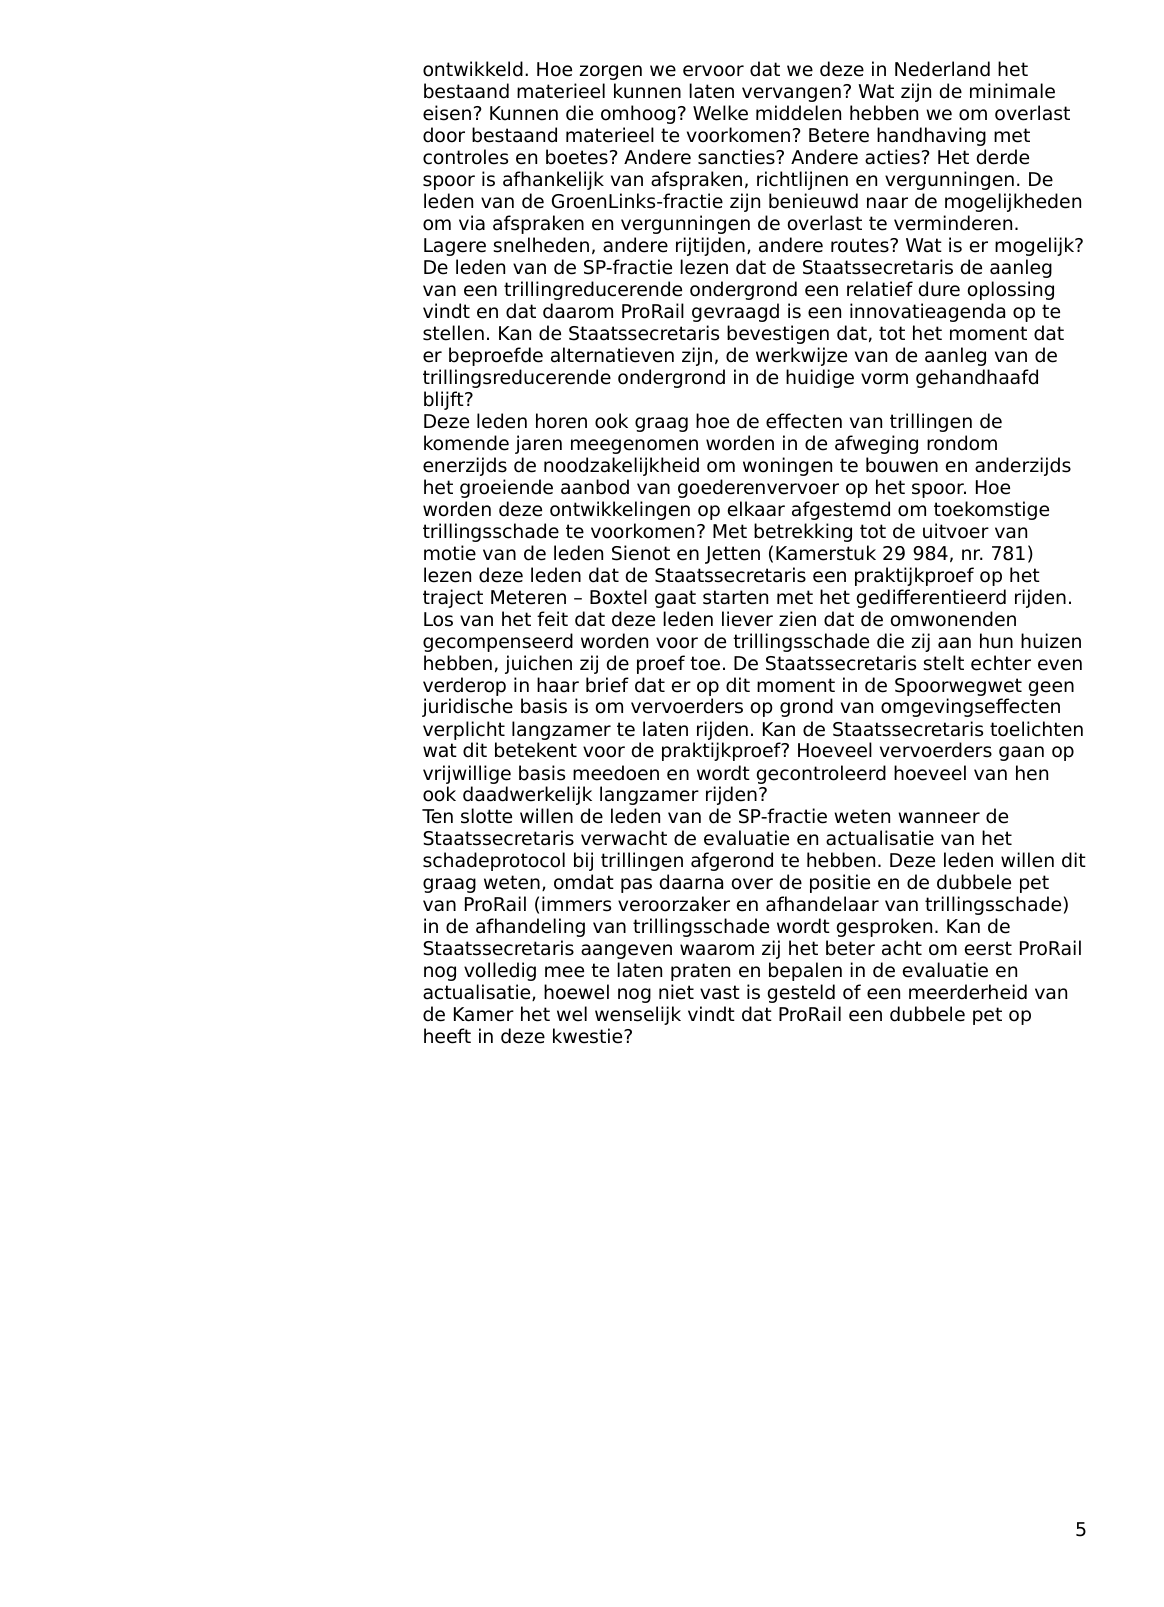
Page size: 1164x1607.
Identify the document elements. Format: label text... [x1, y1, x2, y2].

text De leden van de SP-fractie lezen dat de Staatssecretaris de aanleg van een trillingreducerende ondergrond een relatief dure oplossing vindt en dat daarom ProRail gevraagd is een innovatieagenda op te stellen. Kan de Staatssecretaris bevestigen dat, tot het moment dat er beproefde alternatieven zijn, de werkwijze van de aanleg van de trillingsreducerende ondergrond in de huidige vorm gehandhaafd blijft? [422, 257, 1087, 411]
text Deze leden horen ook graag hoe de effecten van trillingen de komende jaren meegenomen worden in de afweging rondom enerzijds de noodzakelijkheid om woningen te bouwen en anderzijds het groeiende aanbod van goederenvervoer op het spoor. Hoe worden deze ontwikkelingen op elkaar afgestemd om toekomstige trillingsschade te voorkomen? Met betrekking tot de uitvoer van motie van de leden Sienot en Jetten (Kamerstuk 29 984, nr. 781) lezen deze leden dat de Staatssecretaris een praktijkproef op het traject Meteren – Boxtel gaat starten met het gedifferentieerd rijden. Los van het feit dat deze leden liever zien dat de omwonenden gecompenseerd worden voor de trillingsschade die zij aan hun huizen hebben, juichen zij de proef toe. De Staatssecretaris stelt echter even verderop in haar brief dat er op dit moment in de Spoorwegwet geen juridische basis is om vervoerders op grond van omgevingseffecten verplicht langzamer te laten rijden. Kan de Staatssecretaris toelichten wat dit betekent voor de praktijkproef? Hoeveel vervoerders gaan op vrijwillige basis meedoen en wordt gecontroleerd hoeveel van hen ook daadwerkelijk langzamer rijden? [422, 411, 1087, 806]
text Ten slotte willen de leden van de SP-fractie weten wanneer de Staatssecretaris verwacht de evaluatie en actualisatie van het schadeprotocol bij trillingen afgerond te hebben. Deze leden willen dit graag weten, omdat pas daarna over de positie en de dubbele pet van ProRail (immers veroorzaker en afhandelaar van trillingsschade) in de afhandeling van trillingsschade wordt gesproken. Kan de Staatssecretaris aangeven waarom zij het beter acht om eerst ProRail nog volledig mee te laten praten en bepalen in de evaluatie en actualisatie, hoewel nog niet vast is gesteld of een meerderheid van de Kamer het wel wenselijk vindt dat ProRail een dubbele pet op heeft in deze kwestie? [422, 806, 1087, 1048]
text ontwikkeld. Hoe zorgen we ervoor dat we deze in Nederland het bestaand materieel kunnen laten vervangen? Wat zijn de minimale eisen? Kunnen die omhoog? Welke middelen hebben we om overlast door bestaand materieel te voorkomen? Betere handhaving met controles en boetes? Andere sancties? Andere acties? Het derde spoor is afhankelijk van afspraken, richtlijnen en vergunningen. De leden van de GroenLinks-fractie zijn benieuwd naar de mogelijkheden om via afspraken en vergunningen de overlast te verminderen. Lagere snelheden, andere rijtijden, andere routes? Wat is er mogelijk? [422, 59, 1087, 257]
